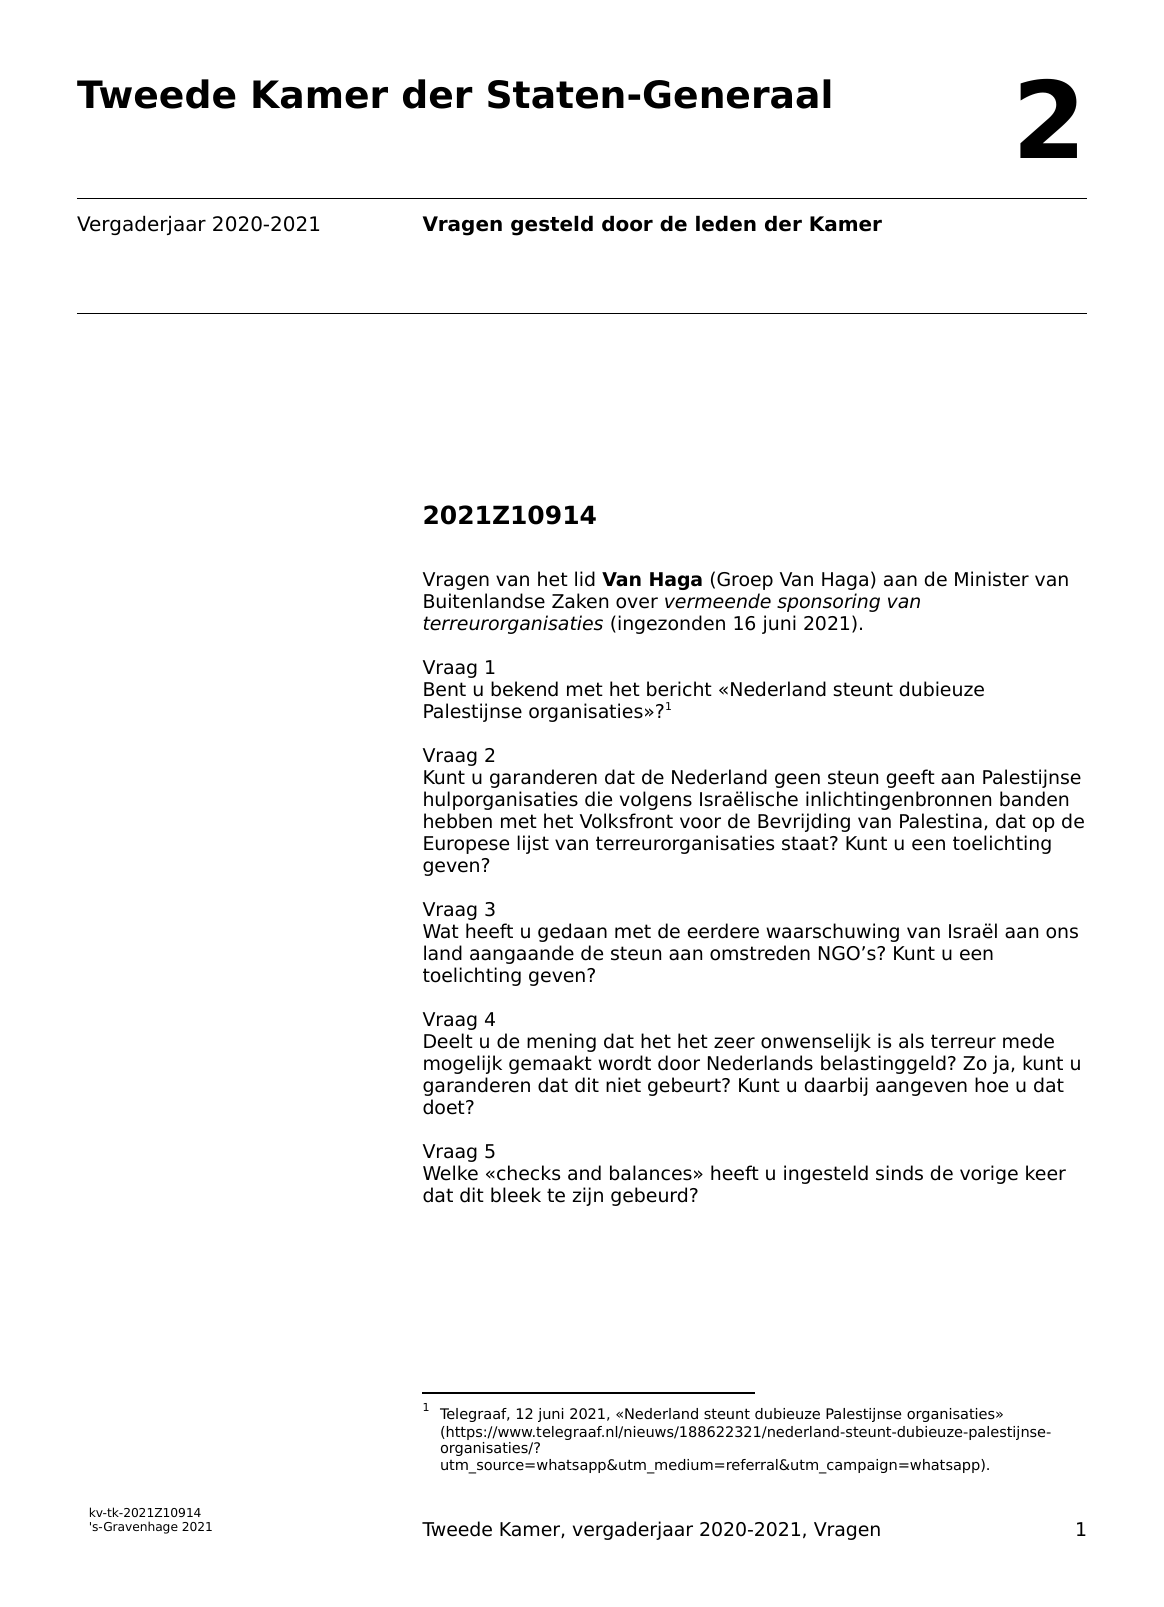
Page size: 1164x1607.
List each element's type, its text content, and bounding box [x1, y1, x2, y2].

text 2021Z10914 [422, 501, 1087, 531]
text Vraag 3 [422, 899, 1087, 921]
text Kunt u garanderen dat de Nederland geen steun geeft aan Palestijnse hulporganisaties die volgens Israëlische inlichtingenbronnen banden hebben met het Volksfront voor de Bevrijding van Palestina, dat op de Europese lijst van terreurorganisaties staat? Kunt u een toelichting geven? [422, 767, 1087, 877]
text Bent u bekend met het bericht «Nederland steunt dubieuze Palestijnse organisaties»? [422, 679, 1087, 723]
text Telegraaf, 12 juni 2021, «Nederland steunt dubieuze Palestijnse organisaties» (https://www.telegraaf.nl/nieuws/188622321/nederland-steunt-dubieuze-palestijnse-organisaties/?utm_source=whatsapp&utm_medium=referral&utm_campaign=whatsapp). [422, 1402, 1087, 1474]
table_cell Vergaderjaar 2020-2021 [77, 199, 422, 313]
text Vraag 5 [422, 1141, 1087, 1163]
table_cell Vragen gesteld door de leden der Kamer [422, 199, 1087, 313]
text kv-tk-2021Z10914 [88, 1506, 323, 1520]
table_header Tweede Kamer der Staten-Generaal [77, 59, 886, 198]
text 's-Gravenhage 2021 [88, 1520, 323, 1534]
text Vraag 1 [422, 657, 1087, 679]
text Vraag 2 [422, 745, 1087, 767]
text Wat heeft u gedaan met de eerdere waarschuwing van Israël aan ons land aangaande de steun aan omstreden NGO’s? Kunt u een toelichting geven? [422, 921, 1087, 987]
text Deelt u de mening dat het het zeer onwenselijk is als terreur mede mogelijk gemaakt wordt door Nederlands belastinggeld? Zo ja, kunt u garanderen dat dit niet gebeurt? Kunt u daarbij aangeven hoe u dat doet? [422, 1031, 1087, 1119]
table_header 2 [886, 59, 1087, 198]
text Vraag 4 [422, 1009, 1087, 1031]
text Welke «checks and balances» heeft u ingesteld sinds de vorige keer dat dit bleek te zijn gebeurd? [422, 1163, 1087, 1207]
text Vragen van het lid Van Haga (Groep Van Haga) aan de Minister van Buitenlandse Zaken over vermeende sponsoring van terreurorganisaties (ingezonden 16 juni 2021). [422, 569, 1087, 635]
